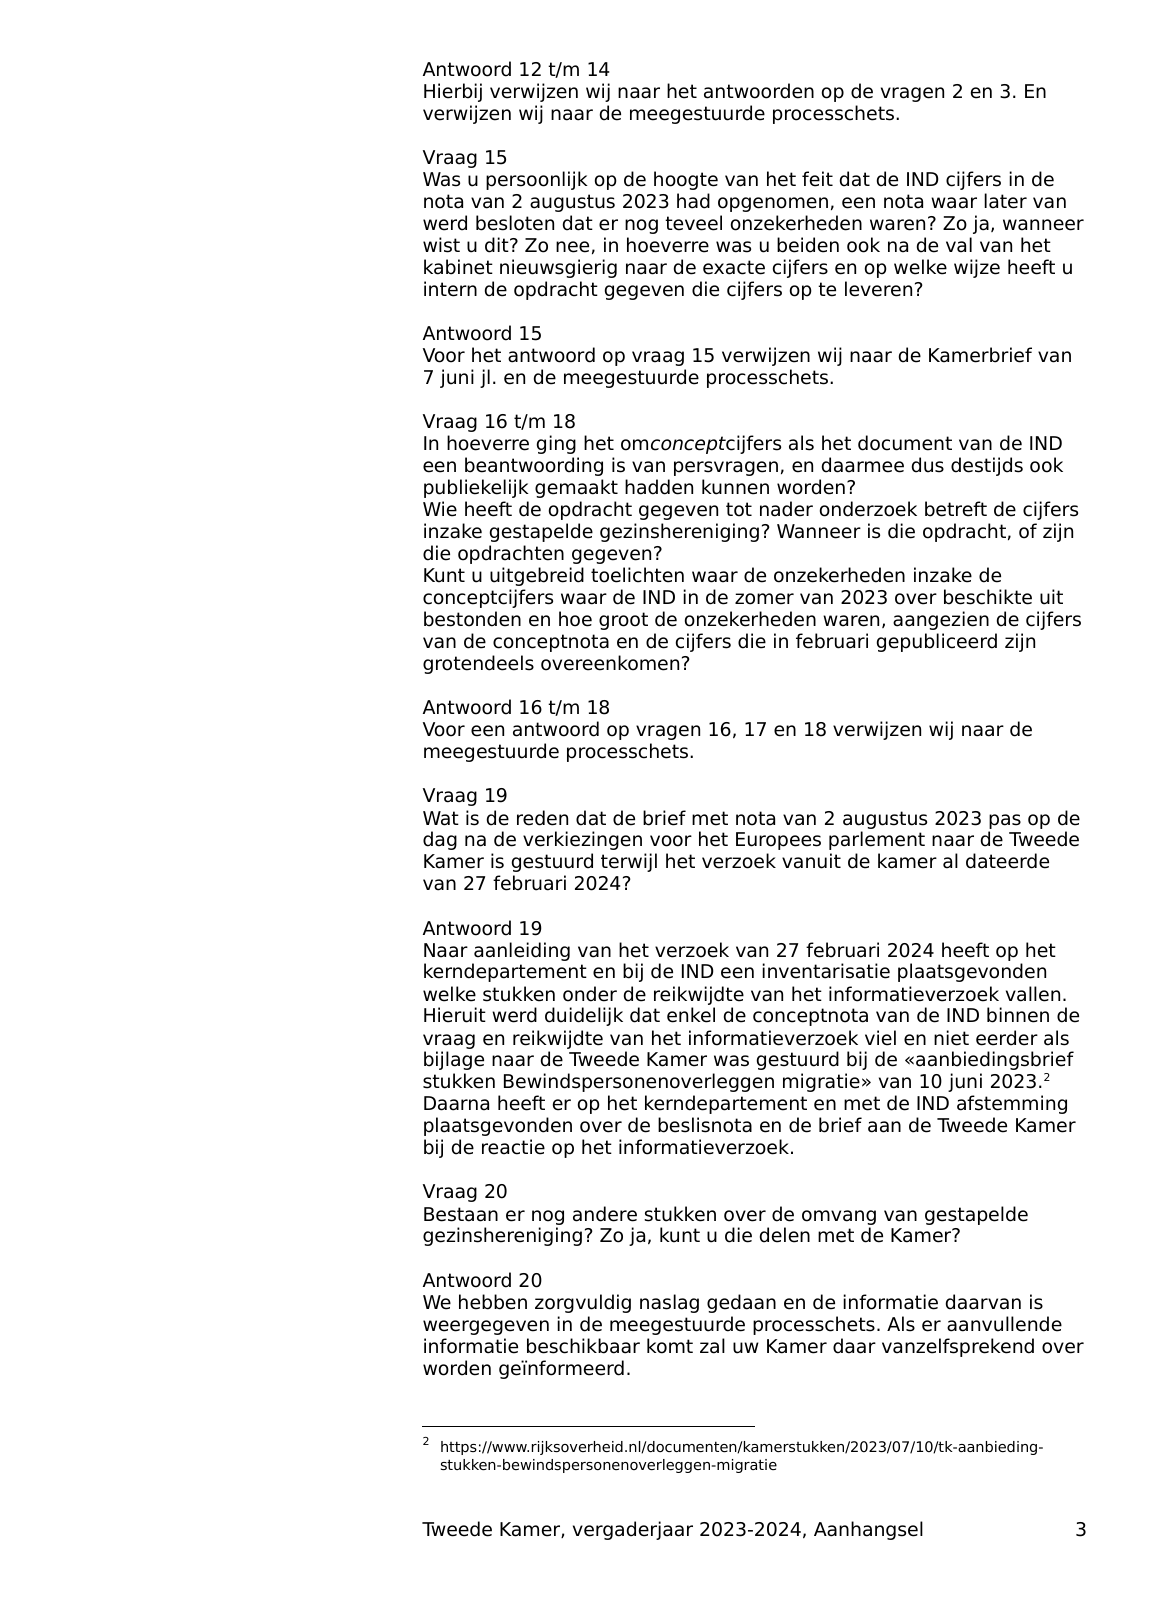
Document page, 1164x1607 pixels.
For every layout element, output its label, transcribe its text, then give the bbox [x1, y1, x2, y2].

text Antwoord 20 [422, 1269, 1087, 1292]
text https://www.rijksoverheid.nl/documenten/kamerstukken/2023/07/10/tk-aanbieding-stukken-bewindspersonenoverleggen-migratie [422, 1435, 1087, 1474]
text Antwoord 12 t/m 14 [422, 59, 1087, 81]
text In hoeverre ging het omconceptcijfers als het document van de IND een beantwoording is van persvragen, en daarmee dus destijds ook publiekelijk gemaakt hadden kunnen worden? [422, 433, 1087, 499]
text Vraag 19 [422, 785, 1087, 807]
text We hebben zorgvuldig naslag gedaan en de informatie daarvan is weergegeven in de meegestuurde processchets. Als er aanvullende informatie beschikbaar komt zal uw Kamer daar vanzelfsprekend over worden geïnformeerd. [422, 1292, 1087, 1379]
text Voor een antwoord op vragen 16, 17 en 18 verwijzen wij naar de meegestuurde processchets. [422, 719, 1087, 763]
text Was u persoonlijk op de hoogte van het feit dat de IND cijfers in de nota van 2 augustus 2023 had opgenomen, een nota waar later van werd besloten dat er nog teveel onzekerheden waren? Zo ja, wanneer wist u dit? Zo nee, in hoeverre was u beiden ook na de val van het kabinet nieuwsgierig naar de exacte cijfers en op welke wijze heeft u intern de opdracht gegeven die cijfers op te leveren? [422, 169, 1087, 301]
text Bestaan er nog andere stukken over de omvang van gestapelde gezinshereniging? Zo ja, kunt u die delen met de Kamer? [422, 1203, 1087, 1247]
text Wie heeft de opdracht gegeven tot nader onderzoek betreft de cijfers inzake gestapelde gezinshereniging? Wanneer is die opdracht, of zijn die opdrachten gegeven? [422, 499, 1087, 565]
text Vraag 15 [422, 147, 1087, 169]
text Antwoord 19 [422, 917, 1087, 939]
text Kunt u uitgebreid toelichten waar de onzekerheden inzake de conceptcijfers waar de IND in de zomer van 2023 over beschikte uit bestonden en hoe groot de onzekerheden waren, aangezien de cijfers van de conceptnota en de cijfers die in februari gepubliceerd zijn grotendeels overeenkomen? [422, 565, 1087, 675]
text Naar aanleiding van het verzoek van 27 februari 2024 heeft op het kerndepartement en bij de IND een inventarisatie plaatsgevonden welke stukken onder de reikwijdte van het informatieverzoek vallen. Hieruit werd duidelijk dat enkel de conceptnota van de IND binnen de vraag en reikwijdte van het informatieverzoek viel en niet eerder als bijlage naar de Tweede Kamer was gestuurd bij de «aanbiedingsbrief stukken Bewindspersonenoverleggen migratie» van 10 juni 2023. Daarna heeft er op het kerndepartement en met de IND afstemming plaatsgevonden over de beslisnota en de brief aan de Tweede Kamer bij de reactie op het informatieverzoek. [422, 939, 1087, 1159]
text Antwoord 16 t/m 18 [422, 697, 1087, 719]
text Vraag 16 t/m 18 [422, 411, 1087, 433]
text Voor het antwoord op vraag 15 verwijzen wij naar de Kamerbrief van 7 juni jl. en de meegestuurde processchets. [422, 345, 1087, 389]
text Hierbij verwijzen wij naar het antwoorden op de vragen 2 en 3. En verwijzen wij naar de meegestuurde processchets. [422, 81, 1087, 125]
text Wat is de reden dat de brief met nota van 2 augustus 2023 pas op de dag na de verkiezingen voor het Europees parlement naar de Tweede Kamer is gestuurd terwijl het verzoek vanuit de kamer al dateerde van 27 februari 2024? [422, 807, 1087, 895]
text Vraag 20 [422, 1181, 1087, 1203]
text Antwoord 15 [422, 323, 1087, 345]
